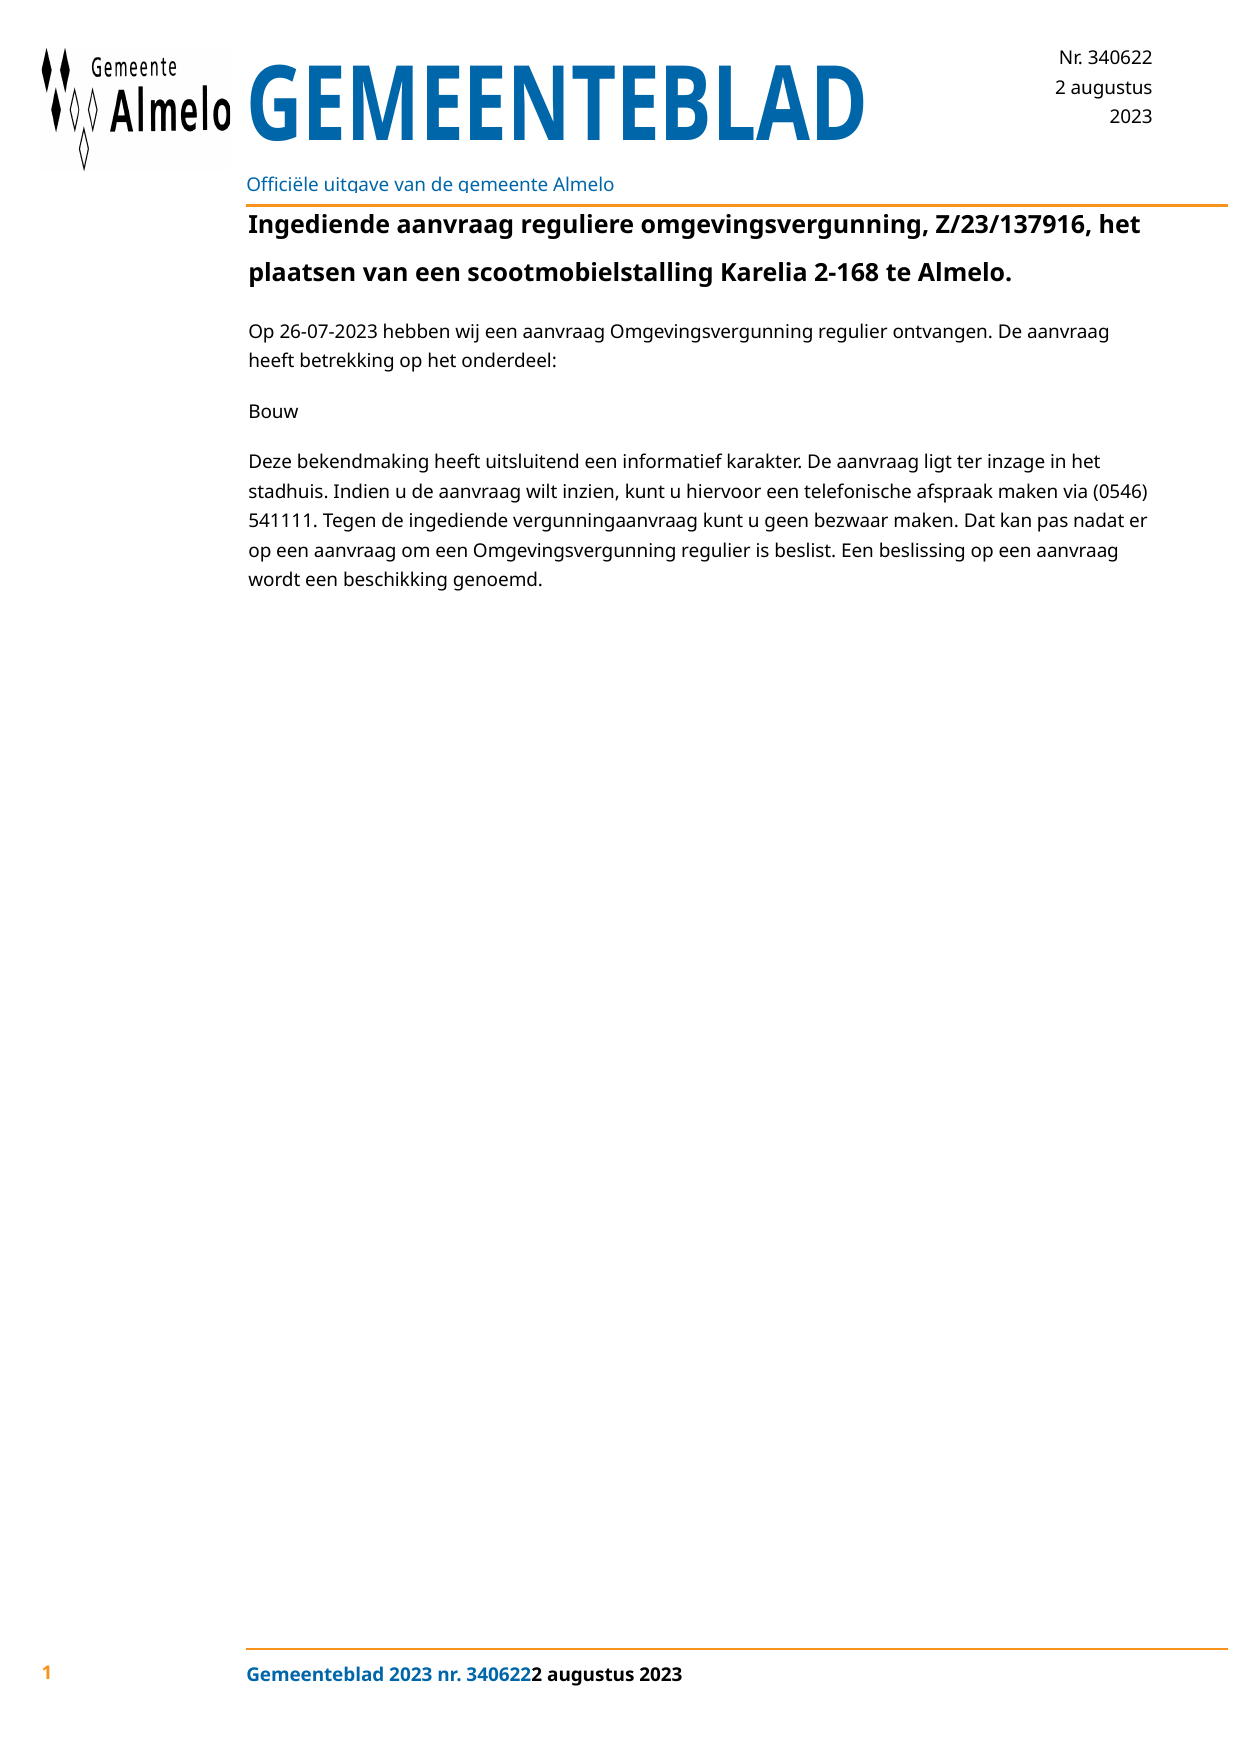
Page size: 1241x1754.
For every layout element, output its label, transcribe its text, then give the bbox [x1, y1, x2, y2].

text Bouw [248, 398, 1152, 424]
picture [41, 47, 231, 172]
text Ingediende aanvraag reguliere omgevingsvergunning, Z/23/137916, het plaatsen van een scootmobielstalling Karelia 2-168 te Almelo. [248, 207, 1152, 288]
text Deze bekendmaking heeft uitsluitend een informatief karakter. De aanvraag ligt ter inzage in het stadhuis. Indien u de aanvraag wilt inzien, kunt u hiervoor een telefonische afspraak maken via (0546) 541111. Tegen de ingediende vergunningaanvraag kunt u geen bezwaar maken. Dat kan pas nadat er op een aanvraag om een Omgevingsvergunning regulier is beslist. Een beslissing op een aanvraag wordt een beschikking genoemd. [248, 448, 1152, 592]
text Op 26-07-2023 hebben wij een aanvraag Omgevingsvergunning regulier ontvangen. De aanvraag heeft betrekking op het onderdeel: [248, 318, 1152, 373]
